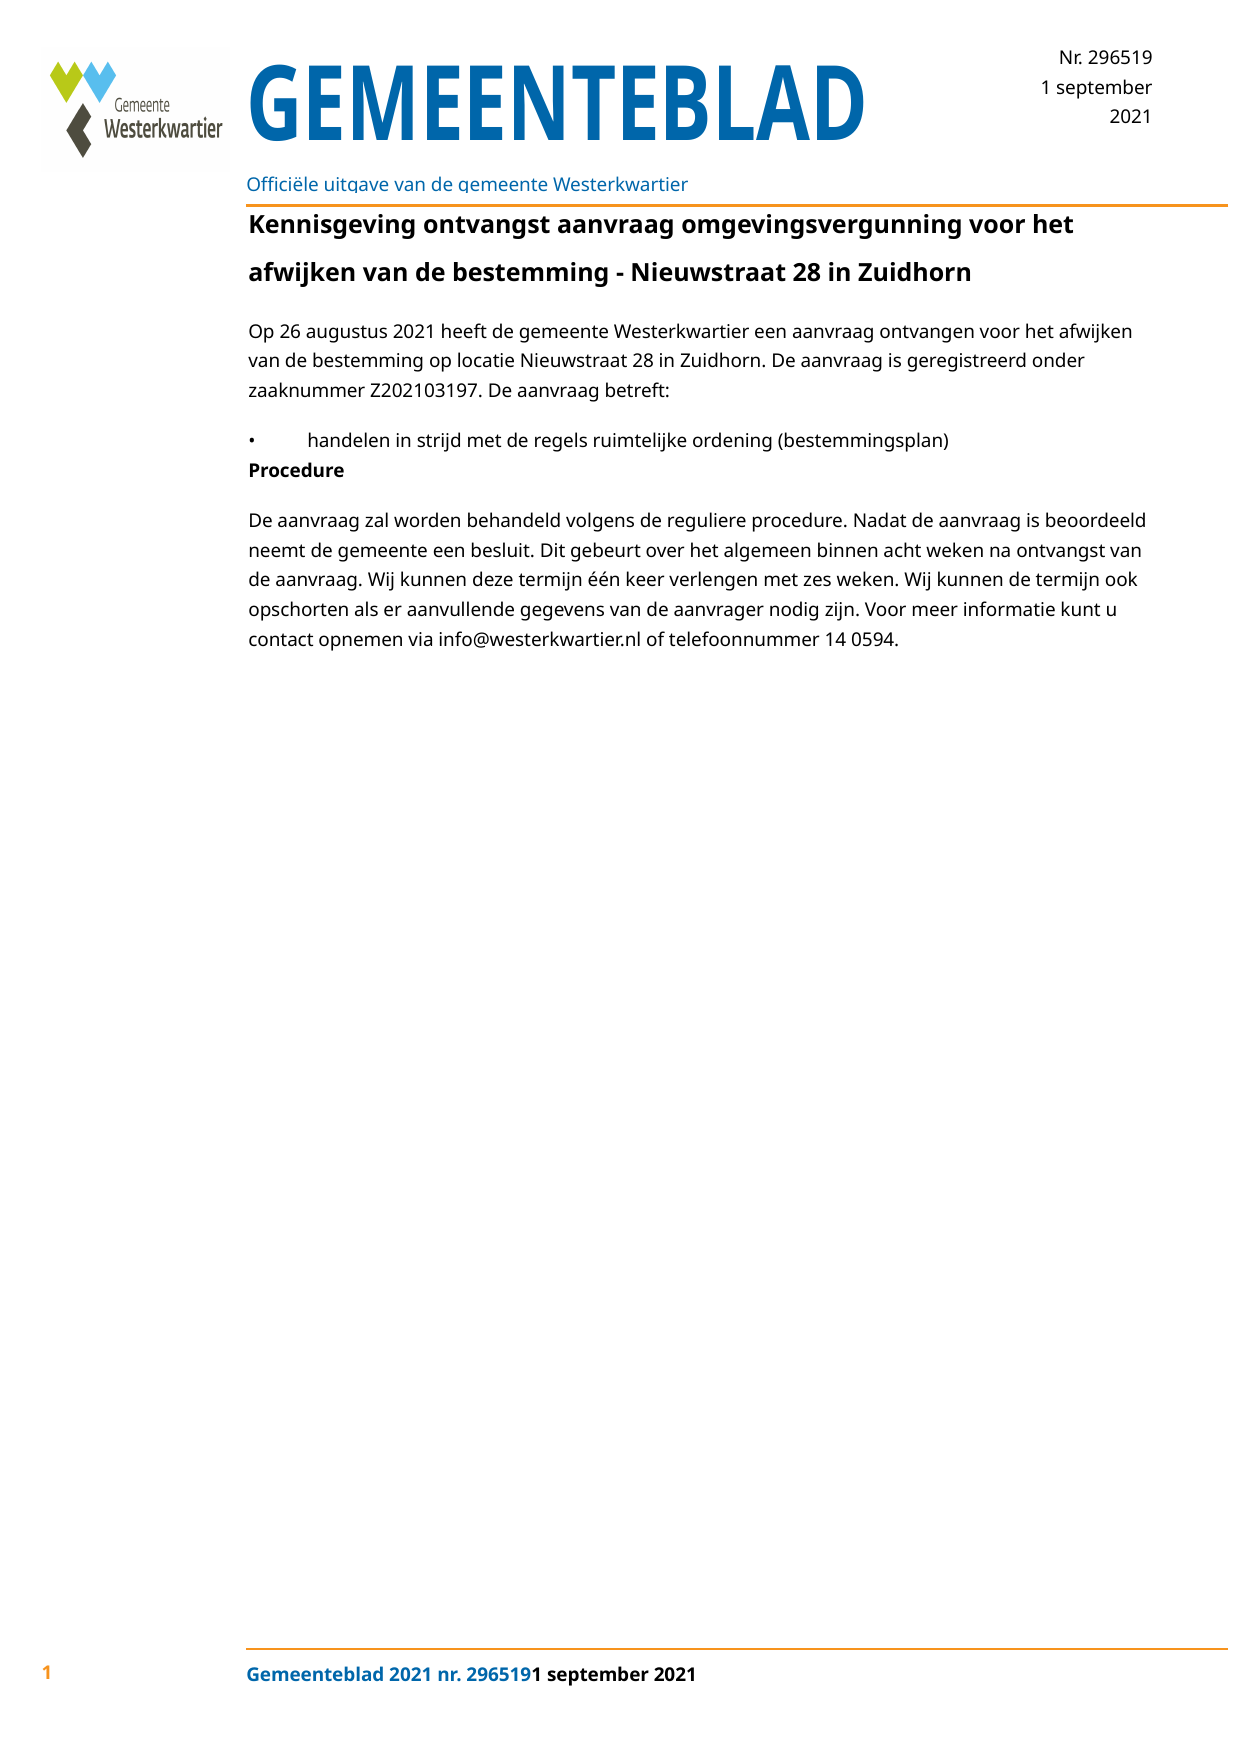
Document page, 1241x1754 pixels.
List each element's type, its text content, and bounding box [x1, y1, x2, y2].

picture [41, 47, 231, 172]
text De aanvraag zal worden behandeld volgens de reguliere procedure. Nadat de aanvraag is beoordeeld neemt de gemeente een besluit. Dit gebeurt over het algemeen binnen acht weken na ontvangst van de aanvraag. Wij kunnen deze termijn één keer verlengen met zes weken. Wij kunnen de termijn ook opschorten als er aanvullende gegevens van de aanvrager nodig zijn. Voor meer informatie kunt u contact opnemen via info@westerkwartier.nl of telefoonnummer 14 0594. [248, 507, 1152, 652]
text Procedure [248, 457, 1152, 483]
text Kennisgeving ontvangst aanvraag omgevingsvergunning voor het afwijken van de bestemming - Nieuwstraat 28 in Zuidhorn [248, 207, 1152, 288]
list handelen in strijd met de regels ruimtelijke ordening (bestemmingsplan) [248, 427, 1152, 453]
text Op 26 augustus 2021 heeft de gemeente Westerkwartier een aanvraag ontvangen voor het afwijken van de bestemming op locatie Nieuwstraat 28 in Zuidhorn. De aanvraag is geregistreerd onder zaaknummer Z202103197. De aanvraag betreft: [248, 318, 1152, 403]
